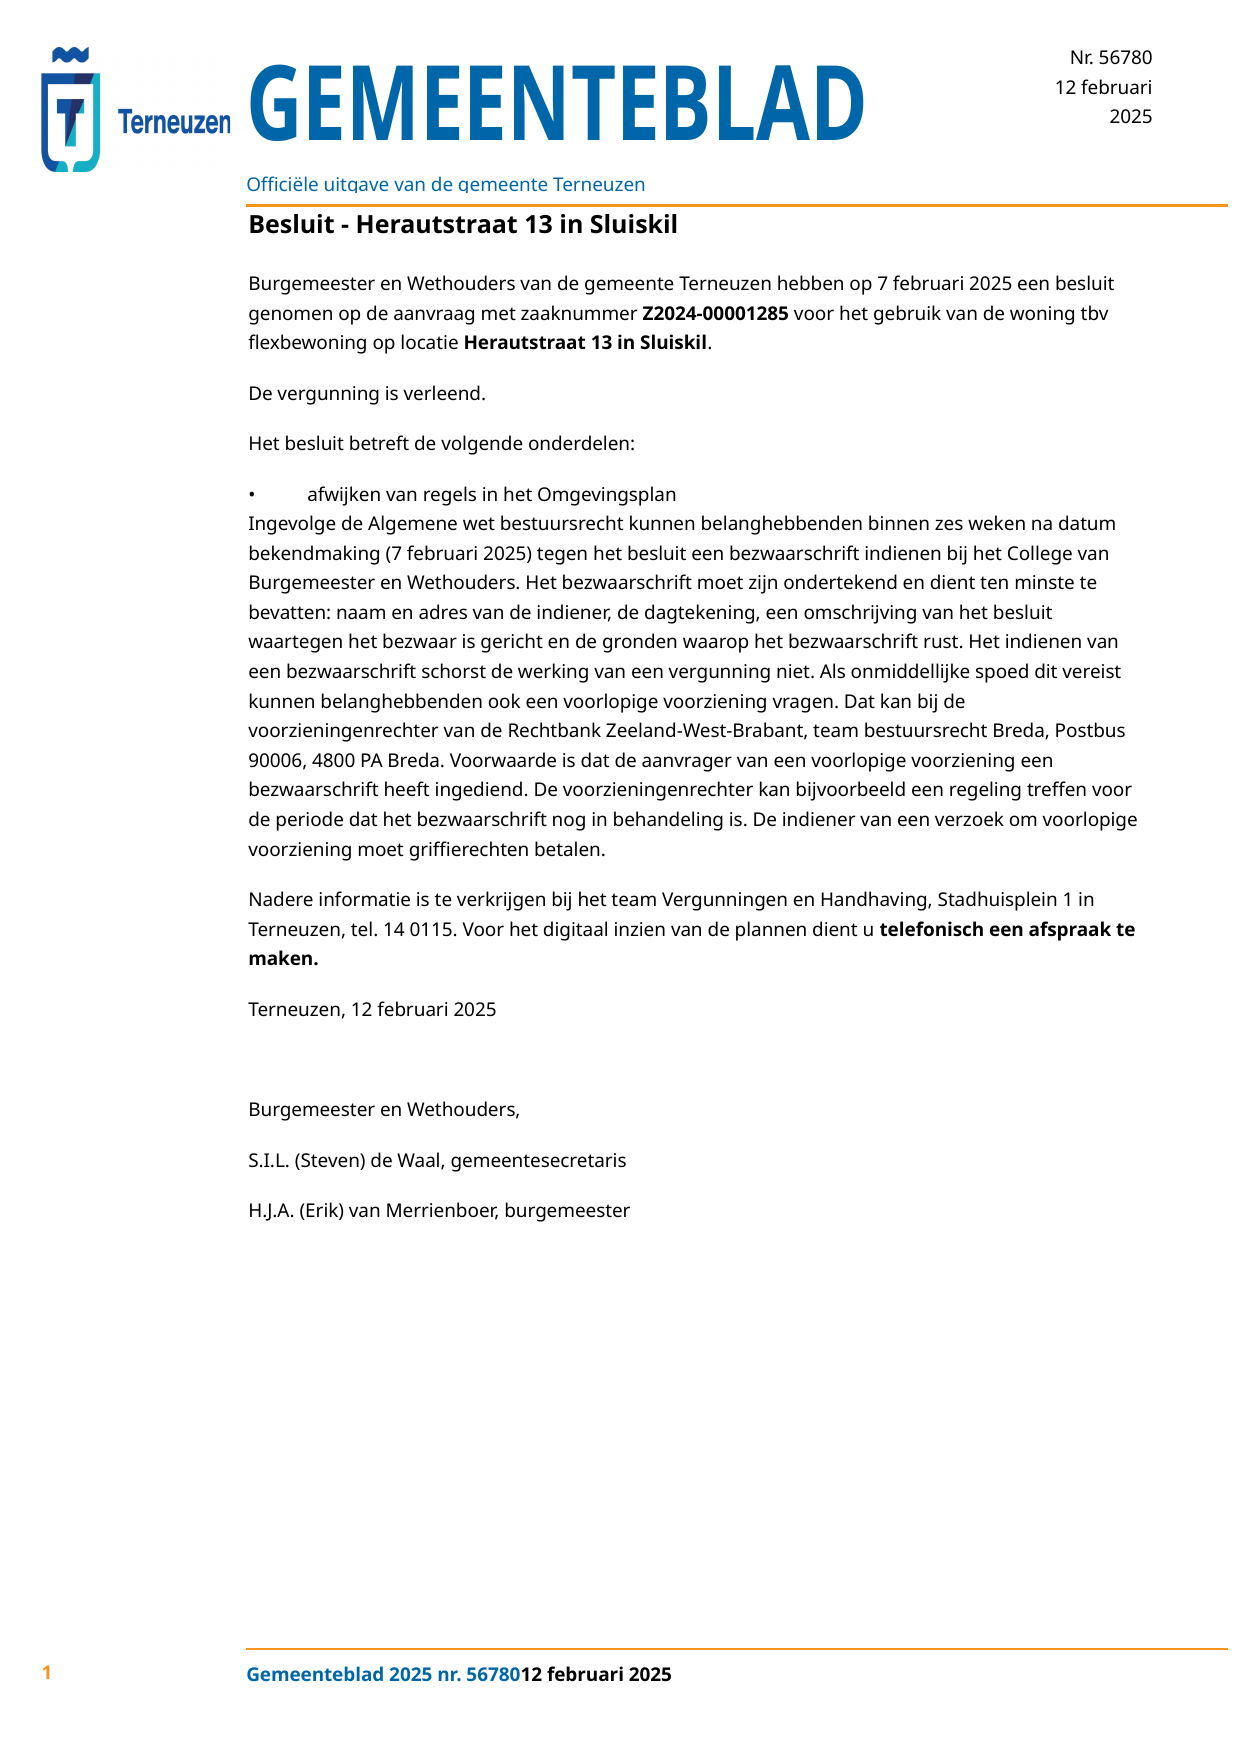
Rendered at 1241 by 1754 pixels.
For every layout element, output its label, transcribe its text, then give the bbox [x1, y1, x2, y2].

text Ingevolge de Algemene wet bestuursrecht kunnen belanghebbenden binnen zes weken na datum bekendmaking (7 februari 2025) tegen het besluit een bezwaarschrift indienen bij het College van Burgemeester en Wethouders. Het bezwaarschrift moet zijn ondertekend en dient ten minste te bevatten: naam en adres van de indiener, de dagtekening, een omschrijving van het besluit waartegen het bezwaar is gericht en de gronden waarop het bezwaarschrift rust. Het indienen van een bezwaarschrift schorst de werking van een vergunning niet. Als onmiddellijke spoed dit vereist kunnen belanghebbenden ook een voorlopige voorziening vragen. Dat kan bij de voorzieningenrechter van de Rechtbank Zeeland-West-Brabant, team bestuursrecht Breda, Postbus 90006, 4800 PA Breda. Voorwaarde is dat de aanvrager van een voorlopige voorziening een bezwaarschrift heeft ingediend. De voorzieningenrechter kan bijvoorbeeld een regeling treffen voor de periode dat het bezwaarschrift nog in behandeling is. De indiener van een verzoek om voorlopige voorziening moet griffierechten betalen. [248, 510, 1152, 861]
text De vergunning is verleend. [248, 380, 1152, 406]
list afwijken van regels in het Omgevingsplan [248, 481, 1152, 506]
text S.I.L. (Steven) de Waal, gemeentesecretaris [248, 1147, 1152, 1173]
text Het besluit betreft de volgende onderdelen: [248, 430, 1152, 456]
text Burgemeester en Wethouders, [248, 1097, 1152, 1122]
text Terneuzen, 12 februari 2025 [248, 996, 1152, 1021]
picture [41, 47, 231, 172]
text Nadere informatie is te verkrijgen bij het team Vergunningen en Handhaving, Stadhuisplein 1 in Terneuzen, tel. 14 0115. Voor het digitaal inzien van de plannen dient u telefonisch een afspraak te maken. [248, 886, 1152, 971]
text H.J.A. (Erik) van Merrienboer, burgemeester [248, 1197, 1152, 1223]
text Burgemeester en Wethouders van de gemeente Terneuzen hebben op 7 februari 2025 een besluit genomen op de aanvraag met zaaknummer Z2024-00001285 voor het gebruik van de woning tbv flexbewoning op locatie Herautstraat 13 in Sluiskil. [248, 270, 1152, 355]
text Besluit - Herautstraat 13 in Sluiskil [248, 207, 1152, 241]
